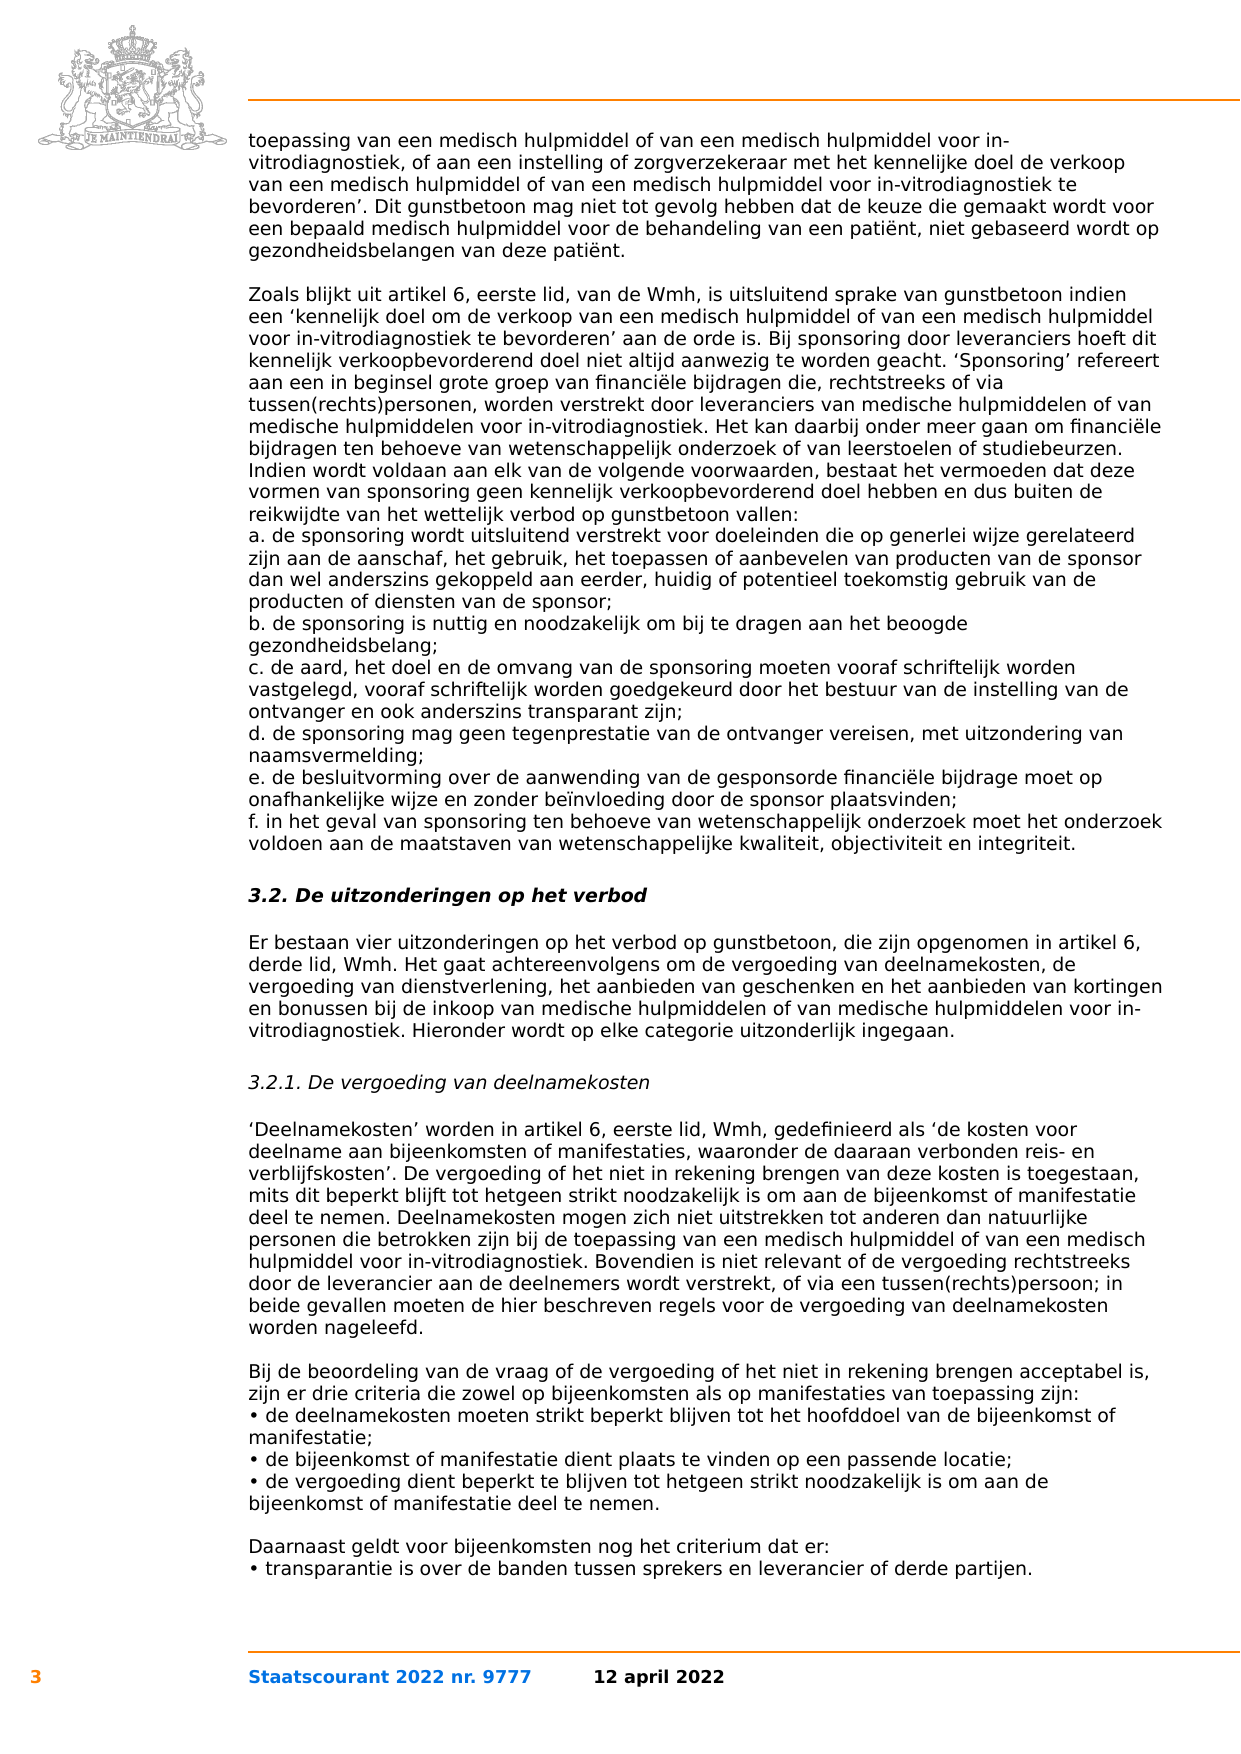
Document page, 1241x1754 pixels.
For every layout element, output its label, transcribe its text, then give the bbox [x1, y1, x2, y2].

text • de vergoeding dient beperkt te blijven tot hetgeen strikt noodzakelijk is om aan de bijeenkomst of manifestatie deel te nemen. [248, 1471, 1163, 1514]
text a. de sponsoring wordt uitsluitend verstrekt voor doeleinden die op generlei wijze gerelateerd zijn aan de aanschaf, het gebruik, het toepassen of aanbevelen van producten van de sponsor dan wel anderszins gekoppeld aan eerder, huidig of potentieel toekomstig gebruik van de producten of diensten van de sponsor; [248, 525, 1163, 613]
text c. de aard, het doel en de omvang van de sponsoring moeten vooraf schriftelijk worden vastgelegd, vooraf schriftelijk worden goedgekeurd door het bestuur van de instelling van de ontvanger en ook anderszins transparant zijn; [248, 657, 1163, 723]
subtitle 3.2.1. De vergoeding van deelnamekosten [248, 1072, 1163, 1094]
text toepassing van een medisch hulpmiddel of van een medisch hulpmiddel voor in-vitrodiagnostiek, of aan een instelling of zorgverzekeraar met het kennelijke doel de verkoop van een medisch hulpmiddel of van een medisch hulpmiddel voor in-vitrodiagnostiek te bevorderen’. Dit gunstbetoon mag niet tot gevolg hebben dat de keuze die gemaakt wordt voor een bepaald medisch hulpmiddel voor de behandeling van een patiënt, niet gebaseerd wordt op gezondheidsbelangen van deze patiënt. [248, 130, 1163, 262]
text • transparantie is over de banden tussen sprekers en leverancier of derde partijen. [248, 1558, 1163, 1580]
subtitle 3.2. De uitzonderingen op het verbod [248, 885, 1163, 907]
text • de bijeenkomst of manifestatie dient plaats te vinden op een passende locatie; [248, 1448, 1163, 1471]
text Zoals blijkt uit artikel 6, eerste lid, van de Wmh, is uitsluitend sprake van gunstbetoon indien een ‘kennelijk doel om de verkoop van een medisch hulpmiddel of van een medisch hulpmiddel voor in-vitrodiagnostiek te bevorderen’ aan de orde is. Bij sponsoring door leveranciers hoeft dit kennelijk verkoopbevorderend doel niet altijd aanwezig te worden geacht. ‘Sponsoring’ refereert aan een in beginsel grote groep van financiële bijdragen die, rechtstreeks of via tussen(rechts)personen, worden verstrekt door leveranciers van medische hulpmiddelen of van medische hulpmiddelen voor in-vitrodiagnostiek. Het kan daarbij onder meer gaan om financiële bijdragen ten behoeve van wetenschappelijk onderzoek of van leerstoelen of studiebeurzen. Indien wordt voldaan aan elk van de volgende voorwaarden, bestaat het vermoeden dat deze vormen van sponsoring geen kennelijk verkoopbevorderend doel hebben en dus buiten de reikwijdte van het wettelijk verbod op gunstbetoon vallen: [248, 284, 1163, 525]
text ‘Deelnamekosten’ worden in artikel 6, eerste lid, Wmh, gedefinieerd als ‘de kosten voor deelname aan bijeenkomsten of manifestaties, waaronder de daaraan verbonden reis- en verblijfskosten’. De vergoeding of het niet in rekening brengen van deze kosten is toegestaan, mits dit beperkt blijft tot hetgeen strikt noodzakelijk is om aan de bijeenkomst of manifestatie deel te nemen. Deelnamekosten mogen zich niet uitstrekken tot anderen dan natuurlijke personen die betrokken zijn bij de toepassing van een medisch hulpmiddel of van een medisch hulpmiddel voor in-vitrodiagnostiek. Bovendien is niet relevant of de vergoeding rechtstreeks door de leverancier aan de deelnemers wordt verstrekt, of via een tussen(rechts)persoon; in beide gevallen moeten de hier beschreven regels voor de vergoeding van deelnamekosten worden nageleefd. [248, 1119, 1163, 1339]
text b. de sponsoring is nuttig en noodzakelijk om bij te dragen aan het beoogde gezondheidsbelang; [248, 613, 1163, 657]
text d. de sponsoring mag geen tegenprestatie van de ontvanger vereisen, met uitzondering van naamsvermelding; [248, 723, 1163, 767]
text Daarnaast geldt voor bijeenkomsten nog het criterium dat er: [248, 1536, 1163, 1558]
text • de deelnamekosten moeten strikt beperkt blijven tot het hoofddoel van de bijeenkomst of manifestatie; [248, 1404, 1163, 1448]
text Er bestaan vier uitzonderingen op het verbod op gunstbetoon, die zijn opgenomen in artikel 6, derde lid, Wmh. Het gaat achtereenvolgens om de vergoeding van deelnamekosten, de vergoeding van dienstverlening, het aanbieden van geschenken en het aanbieden van kortingen en bonussen bij de inkoop van medische hulpmiddelen of van medische hulpmiddelen voor in-vitrodiagnostiek. Hieronder wordt op elke categorie uitzonderlijk ingegaan. [248, 932, 1163, 1042]
text Bij de beoordeling van de vraag of de vergoeding of het niet in rekening brengen acceptabel is, zijn er drie criteria die zowel op bijeenkomsten als op manifestaties van toepassing zijn: [248, 1361, 1163, 1404]
picture [38, 25, 227, 150]
text e. de besluitvorming over de aanwending van de gesponsorde financiële bijdrage moet op onafhankelijke wijze en zonder beïnvloeding door de sponsor plaatsvinden; [248, 767, 1163, 811]
text f. in het geval van sponsoring ten behoeve van wetenschappelijk onderzoek moet het onderzoek voldoen aan de maatstaven van wetenschappelijke kwaliteit, objectiviteit en integriteit. [248, 811, 1163, 855]
